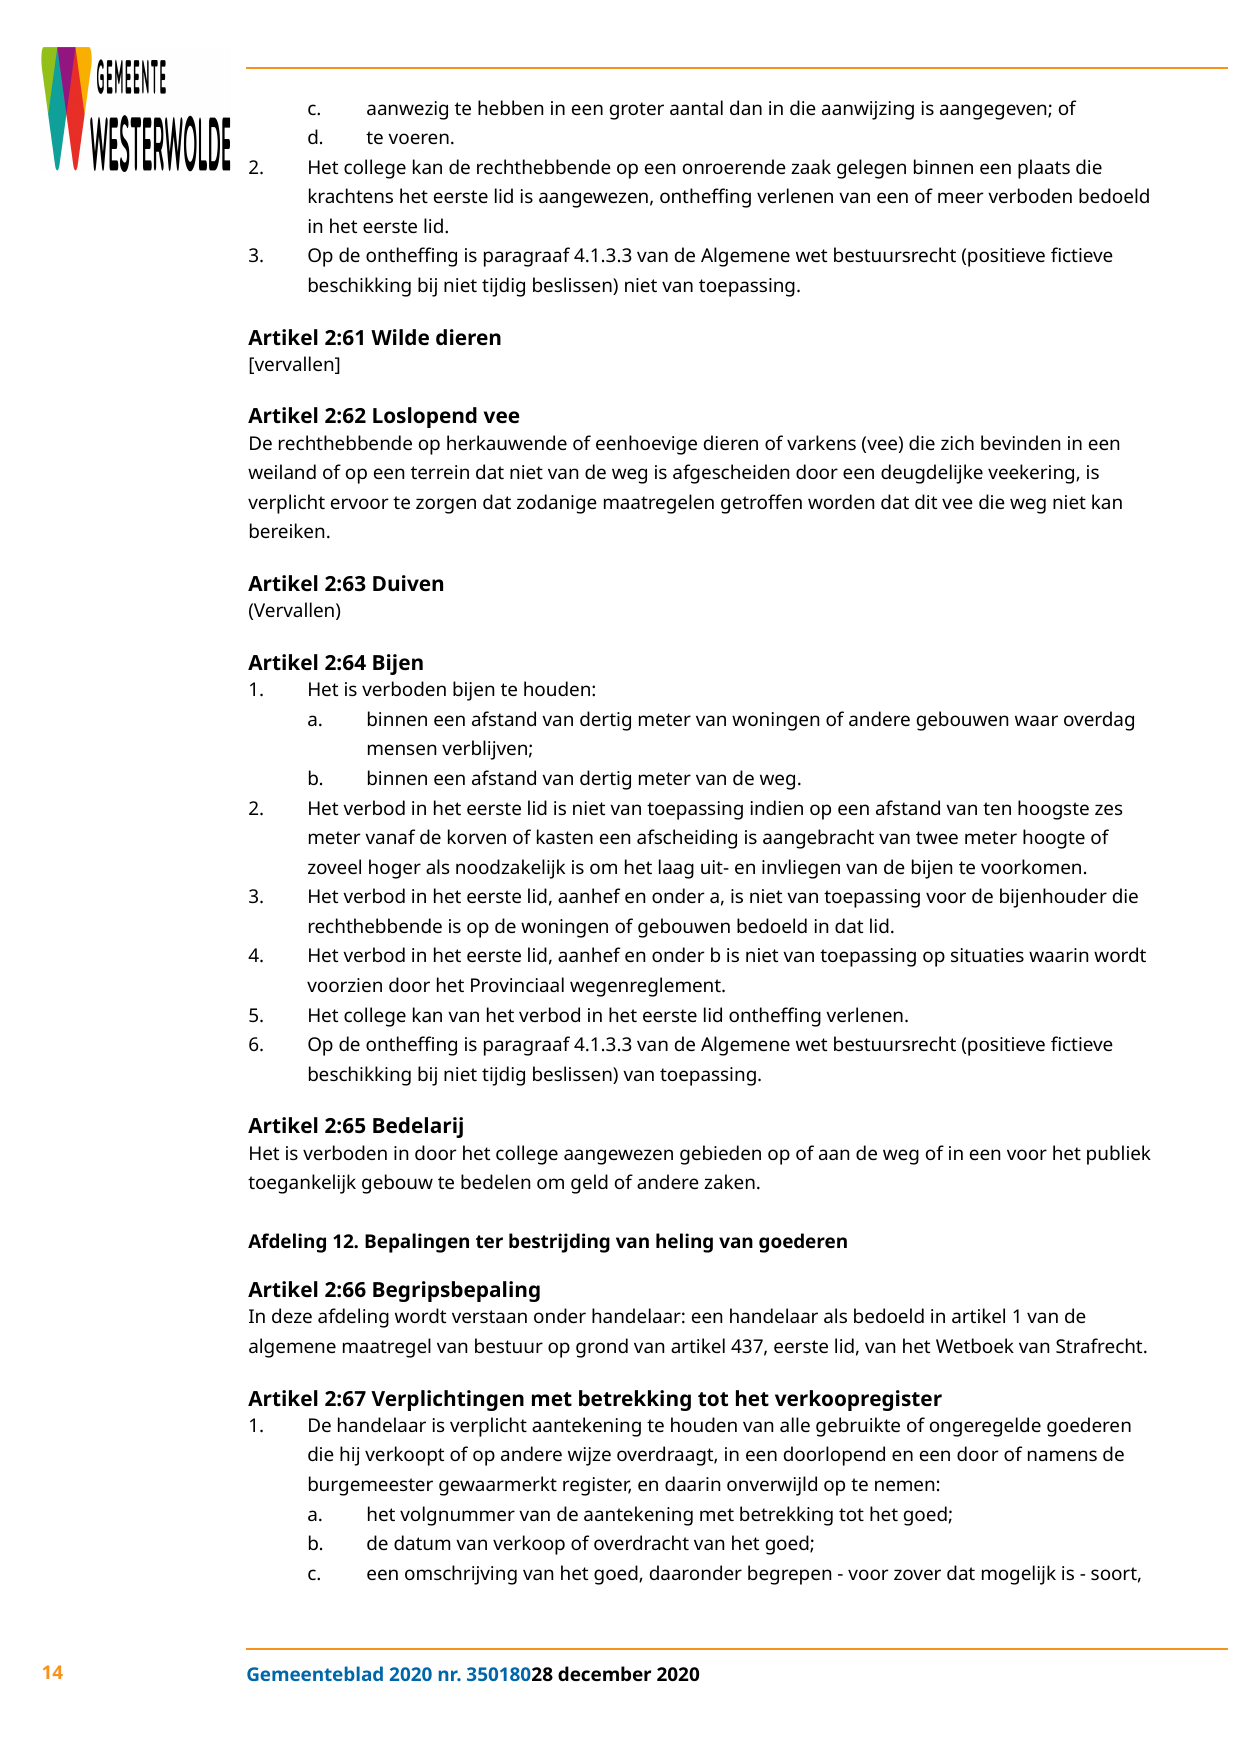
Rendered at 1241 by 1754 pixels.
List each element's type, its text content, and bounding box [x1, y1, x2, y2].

text [vervallen] [248, 351, 1152, 377]
list binnen een afstand van dertig meter van de weg. [307, 765, 1152, 791]
picture [41, 47, 231, 172]
list het volgnummer van de aantekening met betrekking tot het goed; [307, 1501, 1152, 1527]
text Artikel 2:65 Bedelarij [248, 1111, 1152, 1140]
text De rechthebbende op herkauwende of eenhoevige dieren of varkens (vee) die zich bevinden in een weiland of op een terrein dat niet van de weg is afgescheiden door een deugdelijke veekering, is verplicht ervoor te zorgen dat zodanige maatregelen getroffen worden dat dit vee die weg niet kan bereiken. [248, 430, 1152, 544]
list binnen een afstand van dertig meter van woningen of andere gebouwen waar overdag mensen verblijven; [307, 706, 1152, 761]
list Het college kan de rechthebbende op een onroerende zaak gelegen binnen een plaats die krachtens het eerste lid is aangewezen, ontheffing verlenen van een of meer verboden bedoeld in het eerste lid. [248, 154, 1152, 239]
list De handelaar is verplicht aantekening te houden van alle gebruikte of ongeregelde goederen die hij verkoopt of op andere wijze overdraagt, in een doorlopend en een door of namens de burgemeester gewaarmerkt register, en daarin onverwijld op te nemen: [248, 1412, 1152, 1497]
text Artikel 2:64 Bijen [248, 648, 1152, 676]
list Het college kan van het verbod in het eerste lid ontheffing verlenen. [248, 1002, 1152, 1028]
text Artikel 2:63 Duiven [248, 569, 1152, 598]
list een omschrijving van het goed, daaronder begrepen - voor zover dat mogelijk is - soort, [307, 1560, 1152, 1586]
list Op de ontheffing is paragraaf 4.1.3.3 van de Algemene wet bestuursrecht (positieve fictieve beschikking bij niet tijdig beslissen) niet van toepassing. [248, 243, 1152, 298]
text Artikel 2:61 Wilde dieren [248, 323, 1152, 351]
list Het is verboden bijen te houden: [248, 676, 1152, 702]
list Het verbod in het eerste lid, aanhef en onder a, is niet van toepassing voor de bijenhouder die rechthebbende is op de woningen of gebouwen bedoeld in dat lid. [248, 883, 1152, 939]
text Artikel 2:67 Verplichtingen met betrekking tot het verkoopregister [248, 1384, 1152, 1412]
text Afdeling 12. Bepalingen ter bestrijding van heling van goederen [248, 1229, 1152, 1254]
text Artikel 2:66 Begripsbepaling [248, 1275, 1152, 1304]
text (Vervallen) [248, 598, 1152, 623]
list Het verbod in het eerste lid, aanhef en onder b is niet van toepassing op situaties waarin wordt voorzien door het Provinciaal wegenreglement. [248, 943, 1152, 998]
list Het verbod in het eerste lid is niet van toepassing indien op een afstand van ten hoogste zes meter vanaf de korven of kasten een afscheiding is aangebracht van twee meter hoogte of zoveel hoger als noodzakelijk is om het laag uit- en invliegen van de bijen te voorkomen. [248, 795, 1152, 880]
text Het is verboden in door het college aangewezen gebieden op of aan de weg of in een voor het publiek toegankelijk gebouw te bedelen om geld of andere zaken. [248, 1140, 1152, 1195]
list te voeren. [307, 124, 1152, 150]
list Op de ontheffing is paragraaf 4.1.3.3 van de Algemene wet bestuursrecht (positieve fictieve beschikking bij niet tijdig beslissen) van toepassing. [248, 1031, 1152, 1087]
text Artikel 2:62 Loslopend vee [248, 402, 1152, 430]
text In deze afdeling wordt verstaan onder handelaar: een handelaar als bedoeld in artikel 1 van de algemene maatregel van bestuur op grond van artikel 437, eerste lid, van het Wetboek van Strafrecht. [248, 1304, 1152, 1359]
list de datum van verkoop of overdracht van het goed; [307, 1530, 1152, 1556]
list aanwezig te hebben in een groter aantal dan in die aanwijzing is aangegeven; of [307, 95, 1152, 121]
